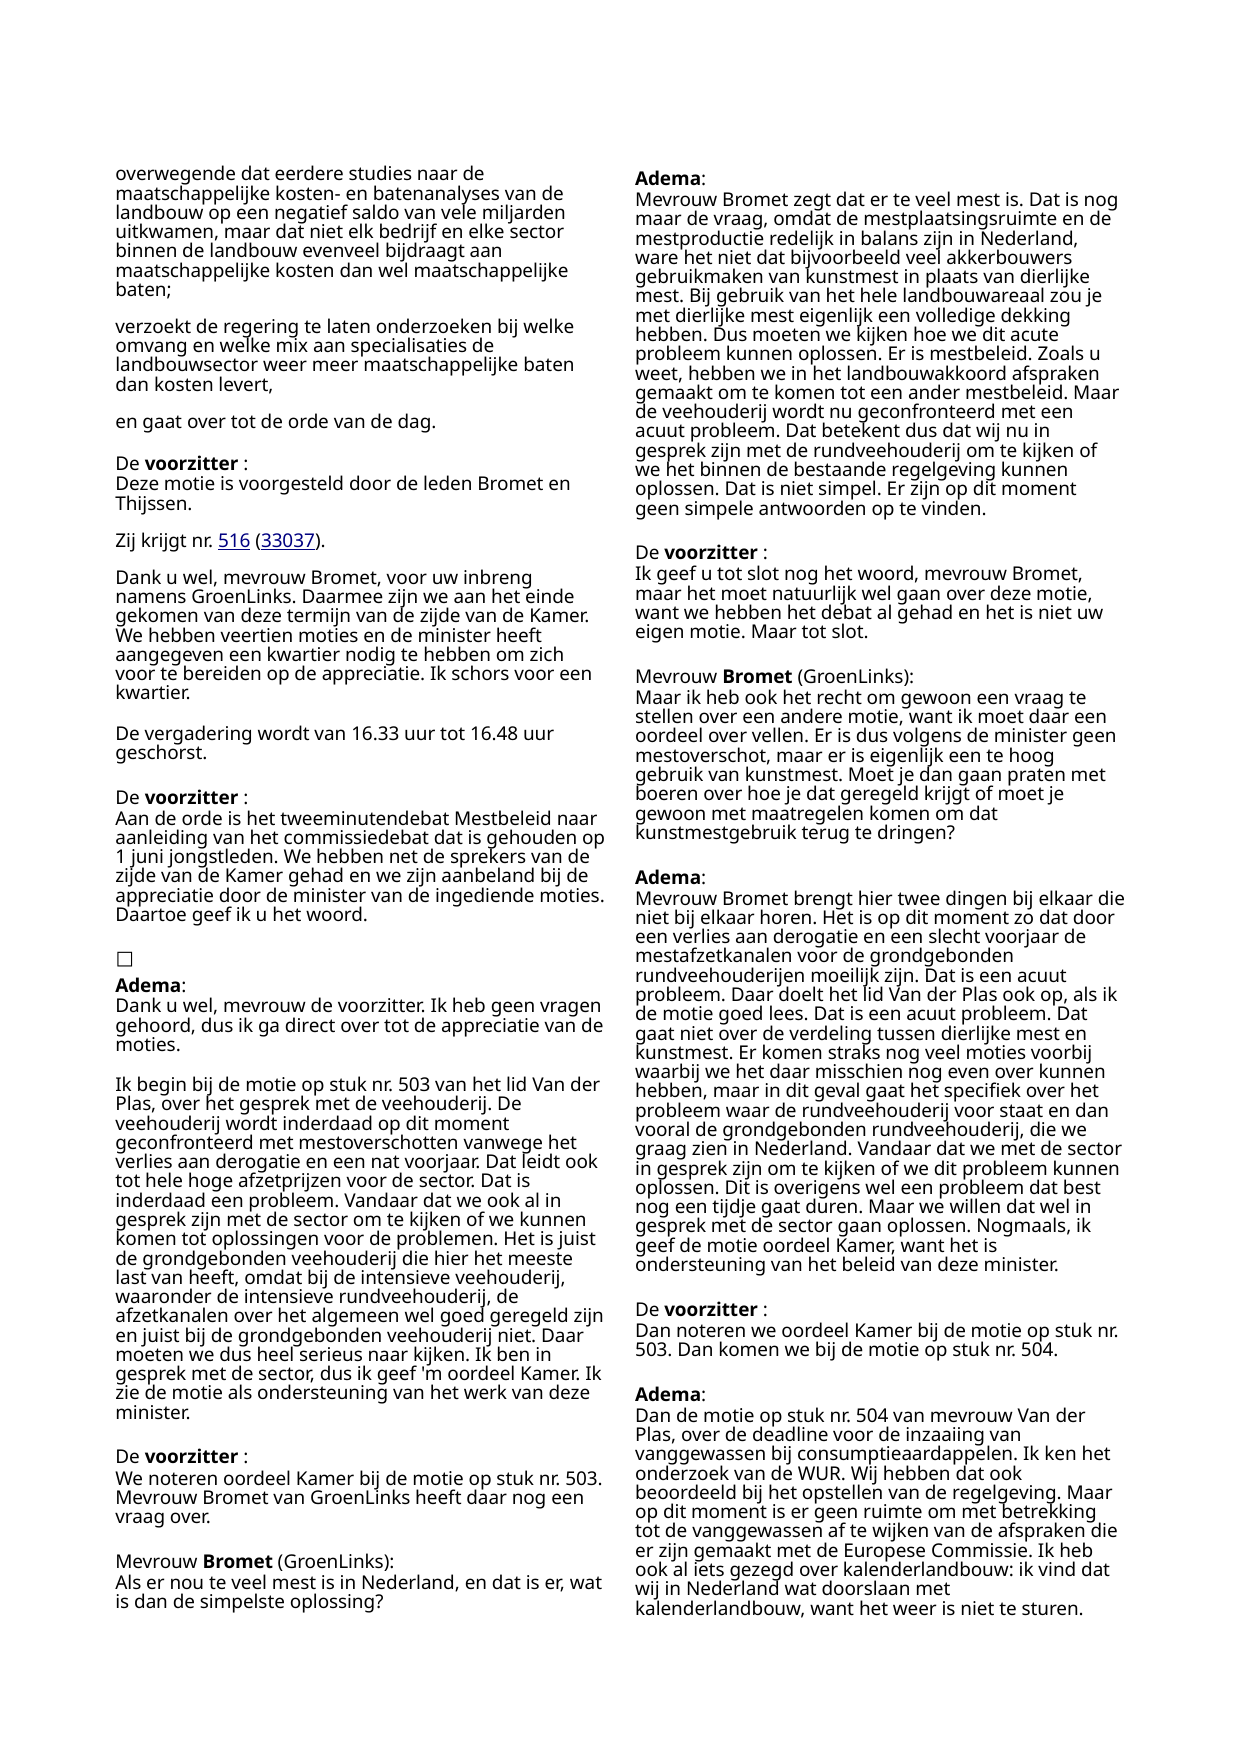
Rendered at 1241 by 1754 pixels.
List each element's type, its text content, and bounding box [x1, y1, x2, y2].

text Ik begin bij de motie op stuk nr. 503 van het lid Van der Plas, over het gesprek met de veehouderij. De veehouderij wordt inderdaad op dit moment geconfronteerd met mestoverschotten vanwege het verlies aan derogatie en een nat voorjaar. Dat leidt ook tot hele hoge afzetprijzen voor de sector. Dat is inderdaad een probleem. Vandaar dat we ook al in gesprek zijn met de sector om te kijken of we kunnen komen tot oplossingen voor de problemen. Het is juist de grondgebonden veehouderij die hier het meeste last van heeft, omdat bij de intensieve veehouderij, waaronder de intensieve rundveehouderij, de afzetkanalen over het algemeen wel goed geregeld zijn en juist bij de grondgebonden veehouderij niet. Daar moeten we dus heel serieus naar kijken. Ik ben in gesprek met de sector, dus ik geef 'm oordeel Kamer. Ik zie de motie als ondersteuning van het werk van deze minister. [115, 1076, 605, 1423]
text verzoekt de regering te laten onderzoeken bij welke omvang en welke mix aan specialisaties de landbouwsector weer meer maatschappelijke baten dan kosten levert, [115, 318, 605, 395]
text De voorzitter : [635, 539, 1125, 565]
text en gaat over tot de orde van de dag. [115, 413, 605, 432]
text Dan noteren we oordeel Kamer bij de motie op stuk nr. 503. Dan komen we bij de motie op stuk nr. 504. [635, 1322, 1125, 1360]
text Ik geef u tot slot nog het woord, mevrouw Bromet, maar het moet natuurlijk wel gaan over deze motie, want we hebben het debat al gehad en het is niet uw eigen motie. Maar tot slot. [635, 565, 1125, 642]
text overwegende dat eerdere studies naar de maatschappelijke kosten- en batenanalyses van de landbouw op een negatief saldo van vele miljarden uitkwamen, maar dat niet elk bedrijf en elke sector binnen de landbouw evenveel bijdraagt aan maatschappelijke kosten dan wel maatschappelijke baten; [115, 165, 605, 300]
text De voorzitter : [115, 450, 605, 475]
text Mevrouw Bromet brengt hier twee dingen bij elkaar die niet bij elkaar horen. Het is op dit moment zo dat door een verlies aan derogatie en een slecht voorjaar de mestafzetkanalen voor de grondgebonden rundveehouderijen moeilijk zijn. Dat is een acuut probleem. Daar doelt het lid Van der Plas ook op, als ik de motie goed lees. Dat is een acuut probleem. Dat gaat niet over de verdeling tussen dierlijke mest en kunstmest. Er komen straks nog veel moties voorbij waarbij we het daar misschien nog even over kunnen hebben, maar in dit geval gaat het specifiek over het probleem waar de rundveehouderij voor staat en dan vooral de grondgebonden rundveehouderij, die we graag zien in Nederland. Vandaar dat we met de sector in gesprek zijn om te kijken of we dit probleem kunnen oplossen. Dit is overigens wel een probleem dat best nog een tijdje gaat duren. Maar we willen dat wel in gesprek met de sector gaan oplossen. Nogmaals, ik geef de motie oordeel Kamer, want het is ondersteuning van het beleid van deze minister. [635, 890, 1125, 1275]
text Adema: [635, 165, 1125, 191]
text Dan de motie op stuk nr. 504 van mevrouw Van der Plas, over de deadline voor de inzaaiing van vanggewassen bij consumptieaardappelen. Ik ken het onderzoek van de WUR. Wij hebben dat ook beoordeeld bij het opstellen van de regelgeving. Maar op dit moment is er geen ruimte om met betrekking tot de vanggewassen af te wijken van de afspraken die er zijn gemaakt met de Europese Commissie. Ik heb ook al iets gezegd over kalenderlandbouw: ik vind dat wij in Nederland wat doorslaan met kalenderlandbouw, want het weer is niet te sturen. [635, 1407, 1125, 1619]
text Adema: [115, 972, 605, 997]
text Zij krijgt nr. 516 (33037). [115, 532, 605, 551]
text De voorzitter : [635, 1296, 1125, 1322]
text Dank u wel, mevrouw de voorzitter. Ik heb geen vragen gehoord, dus ik ga direct over tot de appreciatie van de moties. [115, 997, 605, 1055]
text Maar ik heb ook het recht om gewoon een vraag te stellen over een andere motie, want ik moet daar een oordeel over vellen. Er is dus volgens de minister geen mestoverschot, maar er is eigenlijk een te hoog gebruik van kunstmest. Moet je dan gaan praten met boeren over hoe je dat geregeld krijgt of moet je gewoon met maatregelen komen om dat kunstmestgebruik terug te dringen? [635, 689, 1125, 843]
text De voorzitter : [115, 784, 605, 809]
text Deze motie is voorgesteld door de leden Bromet en Thijssen. [115, 475, 605, 514]
text De voorzitter : [115, 1444, 605, 1469]
text De vergadering wordt van 16.33 uur tot 16.48 uur geschorst. [115, 724, 605, 763]
text Aan de orde is het tweeminutendebat Mestbeleid naar aanleiding van het commissiedebat dat is gehouden op 1 juni jongstleden. We hebben net de sprekers van de zijde van de Kamer gehad en we zijn aanbeland bij de appreciatie door de minister van de ingediende moties. Daartoe geef ik u het woord. [115, 809, 605, 925]
text Adema: [635, 1381, 1125, 1407]
text Als er nou te veel mest is in Nederland, en dat is er, wat is dan de simpelste oplossing? [115, 1574, 605, 1612]
text Dank u wel, mevrouw Bromet, voor uw inbreng namens GroenLinks. Daarmee zijn we aan het einde gekomen van deze termijn van de zijde van de Kamer. We hebben veertien moties en de minister heeft aangegeven een kwartier nodig te hebben om zich voor te bereiden op de appreciatie. Ik schors voor een kwartier. [115, 569, 605, 704]
text Mevrouw Bromet (GroenLinks): [635, 663, 1125, 689]
text ⬜ [115, 946, 605, 972]
text We noteren oordeel Kamer bij de motie op stuk nr. 503. Mevrouw Bromet van GroenLinks heeft daar nog een vraag over. [115, 1469, 605, 1527]
text Mevrouw Bromet (GroenLinks): [115, 1548, 605, 1574]
text Adema: [635, 864, 1125, 890]
text Mevrouw Bromet zegt dat er te veel mest is. Dat is nog maar de vraag, omdat de mestplaatsingsruimte en de mestproductie redelijk in balans zijn in Nederland, ware het niet dat bijvoorbeeld veel akkerbouwers gebruikmaken van kunstmest in plaats van dierlijke mest. Bij gebruik van het hele landbouwareaal zou je met dierlijke mest eigenlijk een volledige dekking hebben. Dus moeten we kijken hoe we dit acute probleem kunnen oplossen. Er is mestbeleid. Zoals u weet, hebben we in het landbouwakkoord afspraken gemaakt om te komen tot een ander mestbeleid. Maar de veehouderij wordt nu geconfronteerd met een acuut probleem. Dat betekent dus dat wij nu in gesprek zijn met de rundveehouderij om te kijken of we het binnen de bestaande regelgeving kunnen oplossen. Dat is niet simpel. Er zijn op dit moment geen simpele antwoorden op te vinden. [635, 191, 1125, 519]
